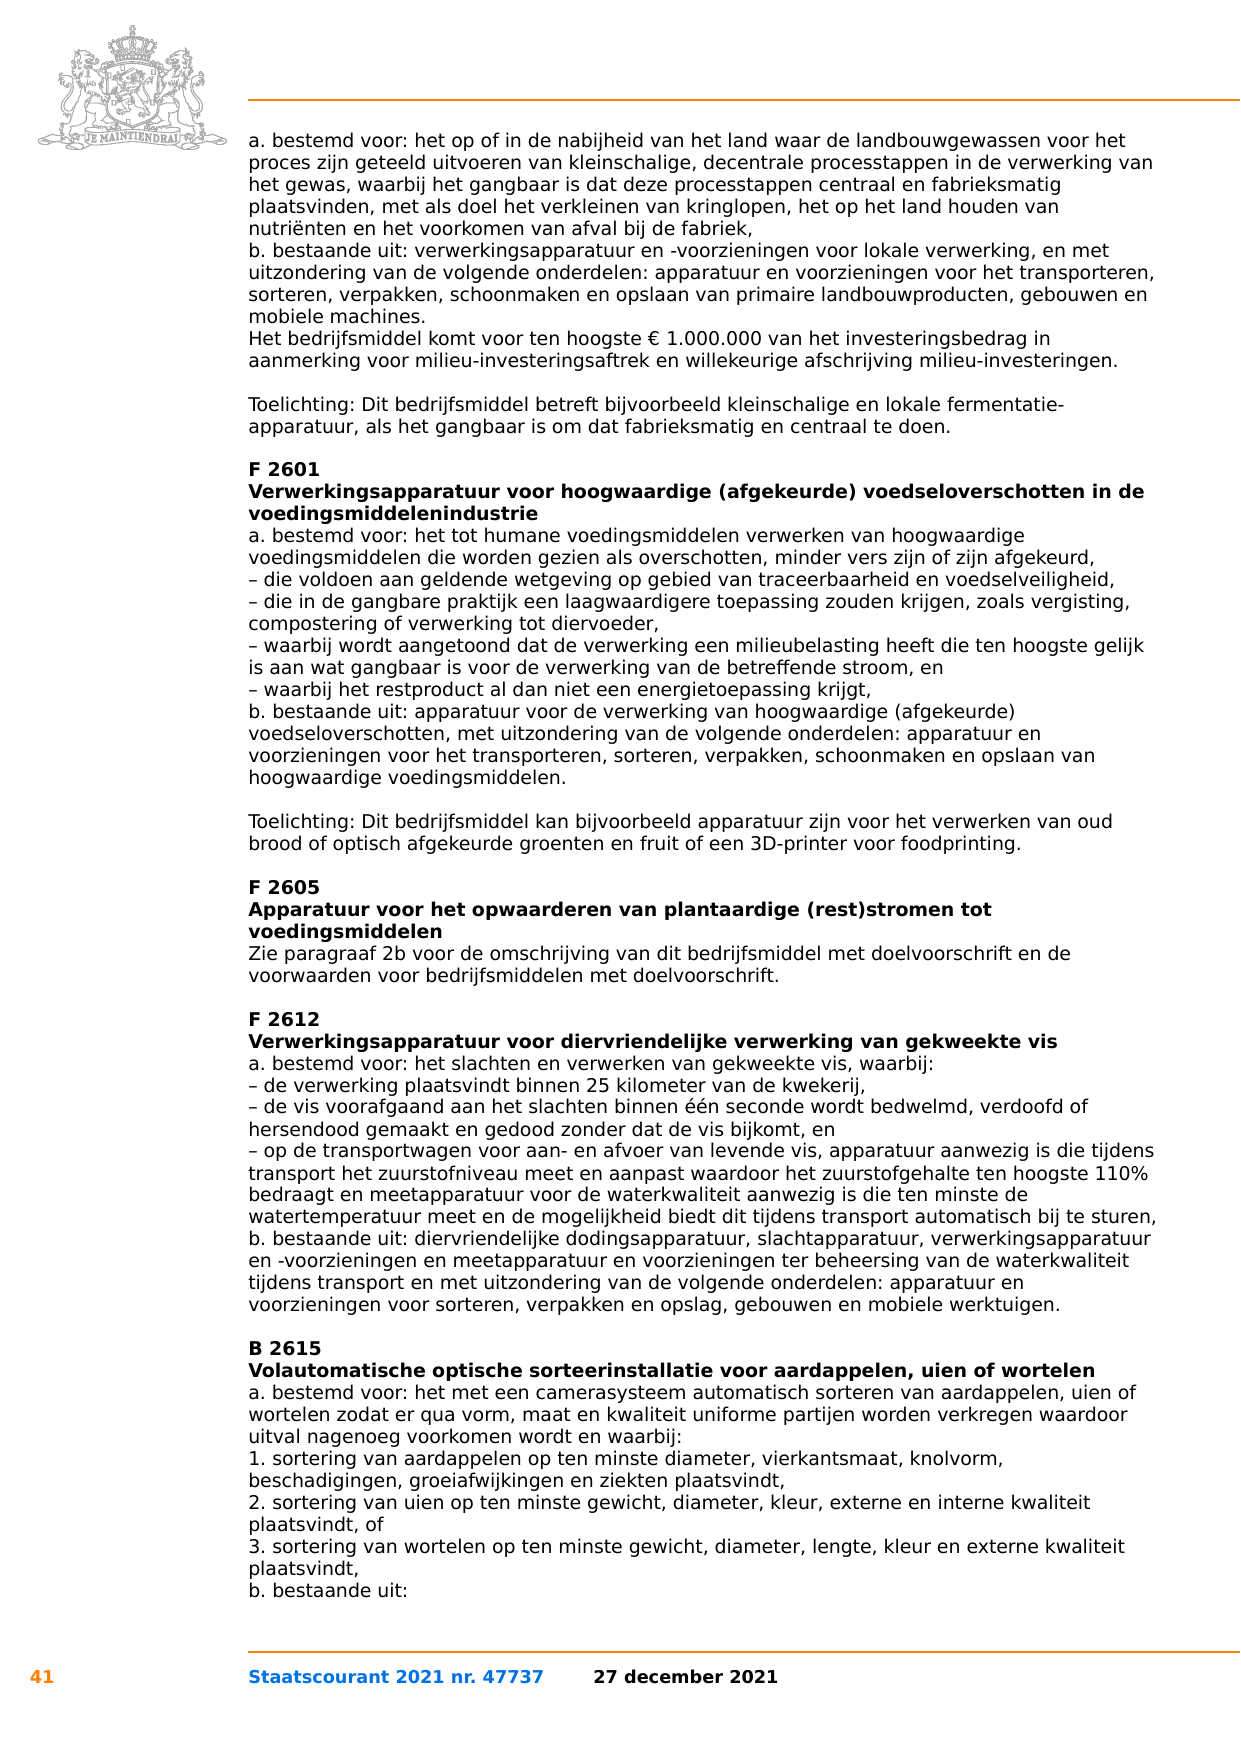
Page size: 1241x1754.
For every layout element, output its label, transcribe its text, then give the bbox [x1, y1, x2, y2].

text Toelichting: Dit bedrijfsmiddel betreft bijvoorbeeld kleinschalige en lokale fermentatie-apparatuur, als het gangbaar is om dat fabrieksmatig en centraal te doen. [248, 393, 1163, 437]
text b. bestaande uit: verwerkingsapparatuur en -voorzieningen voor lokale verwerking, en met uitzondering van de volgende onderdelen: apparatuur en voorzieningen voor het transporteren, sorteren, verpakken, schoonmaken en opslaan van primaire landbouwproducten, gebouwen en mobiele machines. [248, 240, 1163, 328]
text F 2605 [248, 877, 1163, 899]
text b. bestaande uit: diervriendelijke dodingsapparatuur, slachtapparatuur, verwerkingsapparatuur en -voorzieningen en meetapparatuur en voorzieningen ter beheersing van de waterkwaliteit tijdens transport en met uitzondering van de volgende onderdelen: apparatuur en voorzieningen voor sorteren, verpakken en opslag, gebouwen en mobiele werktuigen. [248, 1228, 1163, 1316]
text B 2615 [248, 1338, 1163, 1360]
text Verwerkingsapparatuur voor hoogwaardige (afgekeurde) voedseloverschotten in de voedingsmiddelenindustrie [248, 481, 1163, 525]
text F 2612 [248, 1008, 1163, 1031]
text F 2601 [248, 459, 1163, 481]
text a. bestemd voor: het tot humane voedingsmiddelen verwerken van hoogwaardige voedingsmiddelen die worden gezien als overschotten, minder vers zijn of zijn afgekeurd, [248, 525, 1163, 569]
text – die voldoen aan geldende wetgeving op gebied van traceerbaarheid en voedselveiligheid, [248, 569, 1163, 591]
text – op de transportwagen voor aan- en afvoer van levende vis, apparatuur aanwezig is die tijdens transport het zuurstofniveau meet en aanpast waardoor het zuurstofgehalte ten hoogste 110% bedraagt en meetapparatuur voor de waterkwaliteit aanwezig is die ten minste de watertemperatuur meet en de mogelijkheid biedt dit tijdens transport automatisch bij te sturen, [248, 1140, 1163, 1228]
text Het bedrijfsmiddel komt voor ten hoogste € 1.000.000 van het investeringsbedrag in aanmerking voor milieu-investeringsaftrek en willekeurige afschrijving milieu-investeringen. [248, 328, 1163, 372]
text – waarbij wordt aangetoond dat de verwerking een milieubelasting heeft die ten hoogste gelijk is aan wat gangbaar is voor de verwerking van de betreffende stroom, en [248, 635, 1163, 679]
text a. bestemd voor: het op of in de nabijheid van het land waar de landbouwgewassen voor het proces zijn geteeld uitvoeren van kleinschalige, decentrale processtappen in de verwerking van het gewas, waarbij het gangbaar is dat deze processtappen centraal en fabrieksmatig plaatsvinden, met als doel het verkleinen van kringlopen, het op het land houden van nutriënten en het voorkomen van afval bij de fabriek, [248, 130, 1163, 240]
text a. bestemd voor: het slachten en verwerken van gekweekte vis, waarbij: [248, 1052, 1163, 1074]
text 1. sortering van aardappelen op ten minste diameter, vierkantsmaat, knolvorm, beschadigingen, groeiafwijkingen en ziekten plaatsvindt, [248, 1448, 1163, 1492]
text – waarbij het restproduct al dan niet een energietoepassing krijgt, [248, 679, 1163, 701]
picture [38, 25, 227, 150]
text b. bestaande uit: apparatuur voor de verwerking van hoogwaardige (afgekeurde) voedseloverschotten, met uitzondering van de volgende onderdelen: apparatuur en voorzieningen voor het transporteren, sorteren, verpakken, schoonmaken en opslaan van hoogwaardige voedingsmiddelen. [248, 701, 1163, 789]
text 3. sortering van wortelen op ten minste gewicht, diameter, lengte, kleur en externe kwaliteit plaatsvindt, [248, 1536, 1163, 1580]
text – de vis voorafgaand aan het slachten binnen één seconde wordt bedwelmd, verdoofd of hersendood gemaakt en gedood zonder dat de vis bijkomt, en [248, 1096, 1163, 1140]
text Toelichting: Dit bedrijfsmiddel kan bijvoorbeeld apparatuur zijn voor het verwerken van oud brood of optisch afgekeurde groenten en fruit of een 3D-printer voor foodprinting. [248, 811, 1163, 855]
text b. bestaande uit: [248, 1580, 1163, 1602]
text a. bestemd voor: het met een camerasysteem automatisch sorteren van aardappelen, uien of wortelen zodat er qua vorm, maat en kwaliteit uniforme partijen worden verkregen waardoor uitval nagenoeg voorkomen wordt en waarbij: [248, 1382, 1163, 1448]
text – de verwerking plaatsvindt binnen 25 kilometer van de kwekerij, [248, 1074, 1163, 1096]
text – die in de gangbare praktijk een laagwaardigere toepassing zouden krijgen, zoals vergisting, compostering of verwerking tot diervoeder, [248, 591, 1163, 635]
text Apparatuur voor het opwaarderen van plantaardige (rest)stromen tot voedingsmiddelen [248, 899, 1163, 943]
text Verwerkingsapparatuur voor diervriendelijke verwerking van gekweekte vis [248, 1031, 1163, 1052]
text 2. sortering van uien op ten minste gewicht, diameter, kleur, externe en interne kwaliteit plaatsvindt, of [248, 1492, 1163, 1536]
text Zie paragraaf 2b voor de omschrijving van dit bedrijfsmiddel met doelvoorschrift en de voorwaarden voor bedrijfsmiddelen met doelvoorschrift. [248, 943, 1163, 987]
text Volautomatische optische sorteerinstallatie voor aardappelen, uien of wortelen [248, 1360, 1163, 1382]
